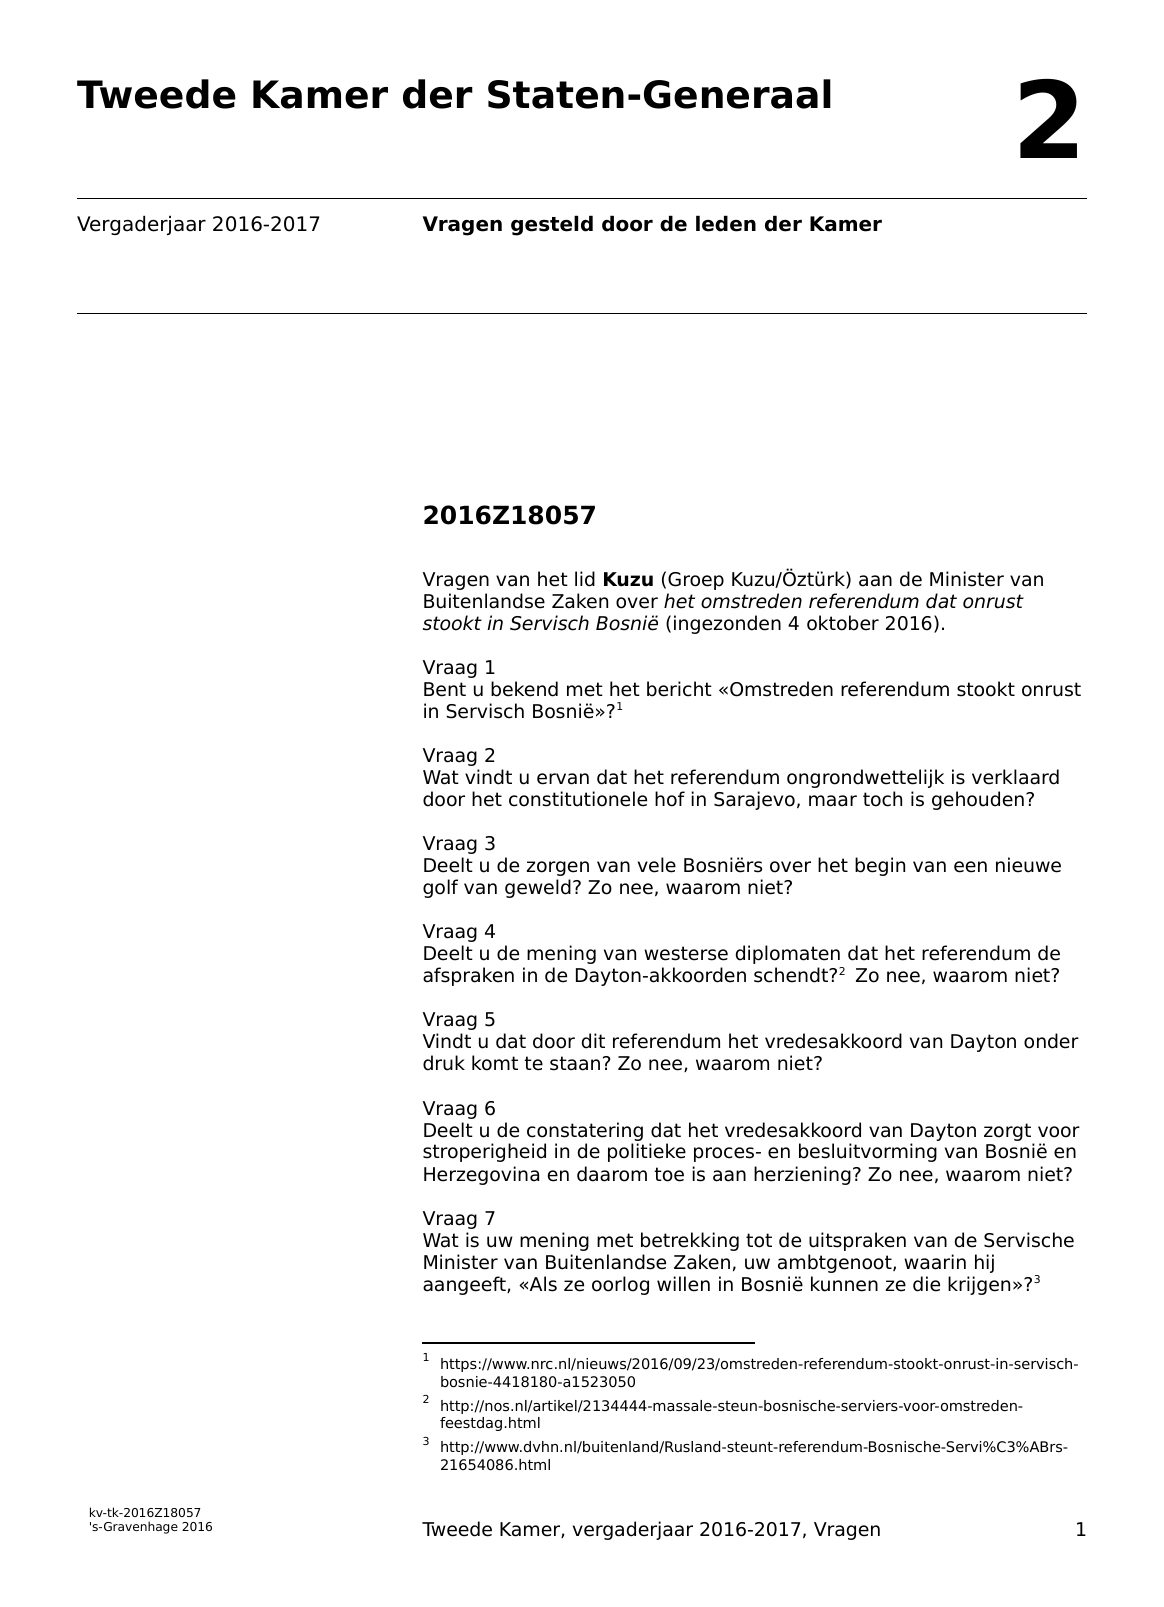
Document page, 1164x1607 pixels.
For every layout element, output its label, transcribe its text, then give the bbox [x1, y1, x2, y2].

table_cell Vragen gesteld door de leden der Kamer [422, 199, 1087, 313]
table_header 2 [886, 59, 1087, 198]
text Deelt u de constatering dat het vredesakkoord van Dayton zorgt voor stroperigheid in de politieke proces- en besluitvorming van Bosnië en Herzegovina en daarom toe is aan herziening? Zo nee, waarom niet? [422, 1119, 1087, 1185]
text kv-tk-2016Z18057 [88, 1506, 323, 1520]
text Vraag 1 [422, 657, 1087, 679]
text Vraag 2 [422, 745, 1087, 767]
text 2016Z18057 [422, 501, 1087, 531]
text Vraag 5 [422, 1009, 1087, 1031]
text 's-Gravenhage 2016 [88, 1520, 323, 1534]
table_cell Vergaderjaar 2016-2017 [77, 199, 422, 313]
text http://www.dvhn.nl/buitenland/Rusland-steunt-referendum-Bosnische-Servi%C3%ABrs-21654086.html [422, 1435, 1087, 1474]
text Vragen van het lid Kuzu (Groep Kuzu/Öztürk) aan de Minister van Buitenlandse Zaken over het omstreden referendum dat onrust stookt in Servisch Bosnië (ingezonden 4 oktober 2016). [422, 569, 1087, 635]
text Vraag 3 [422, 833, 1087, 855]
text https://www.nrc.nl/nieuws/2016/09/23/omstreden-referendum-stookt-onrust-in-servisch-bosnie-4418180-a1523050 [422, 1352, 1087, 1391]
text Deelt u de mening van westerse diplomaten dat het referendum de afspraken in de Dayton-akkoorden schendt? Zo nee, waarom niet? [422, 943, 1087, 987]
text Wat vindt u ervan dat het referendum ongrondwettelijk is verklaard door het constitutionele hof in Sarajevo, maar toch is gehouden? [422, 767, 1087, 811]
text Vraag 7 [422, 1208, 1087, 1229]
text Vindt u dat door dit referendum het vredesakkoord van Dayton onder druk komt te staan? Zo nee, waarom niet? [422, 1031, 1087, 1075]
text http://nos.nl/artikel/2134444-massale-steun-bosnische-serviers-voor-omstreden-feestdag.html [422, 1393, 1087, 1432]
text Vraag 6 [422, 1097, 1087, 1119]
text Vraag 4 [422, 921, 1087, 943]
text Wat is uw mening met betrekking tot de uitspraken van de Servische Minister van Buitenlandse Zaken, uw ambtgenoot, waarin hij aangeeft, «Als ze oorlog willen in Bosnië kunnen ze die krijgen»? [422, 1229, 1087, 1296]
text Bent u bekend met het bericht «Omstreden referendum stookt onrust in Servisch Bosnië»? [422, 679, 1087, 723]
text Deelt u de zorgen van vele Bosniërs over het begin van een nieuwe golf van geweld? Zo nee, waarom niet? [422, 855, 1087, 899]
table_header Tweede Kamer der Staten-Generaal [77, 59, 886, 198]
